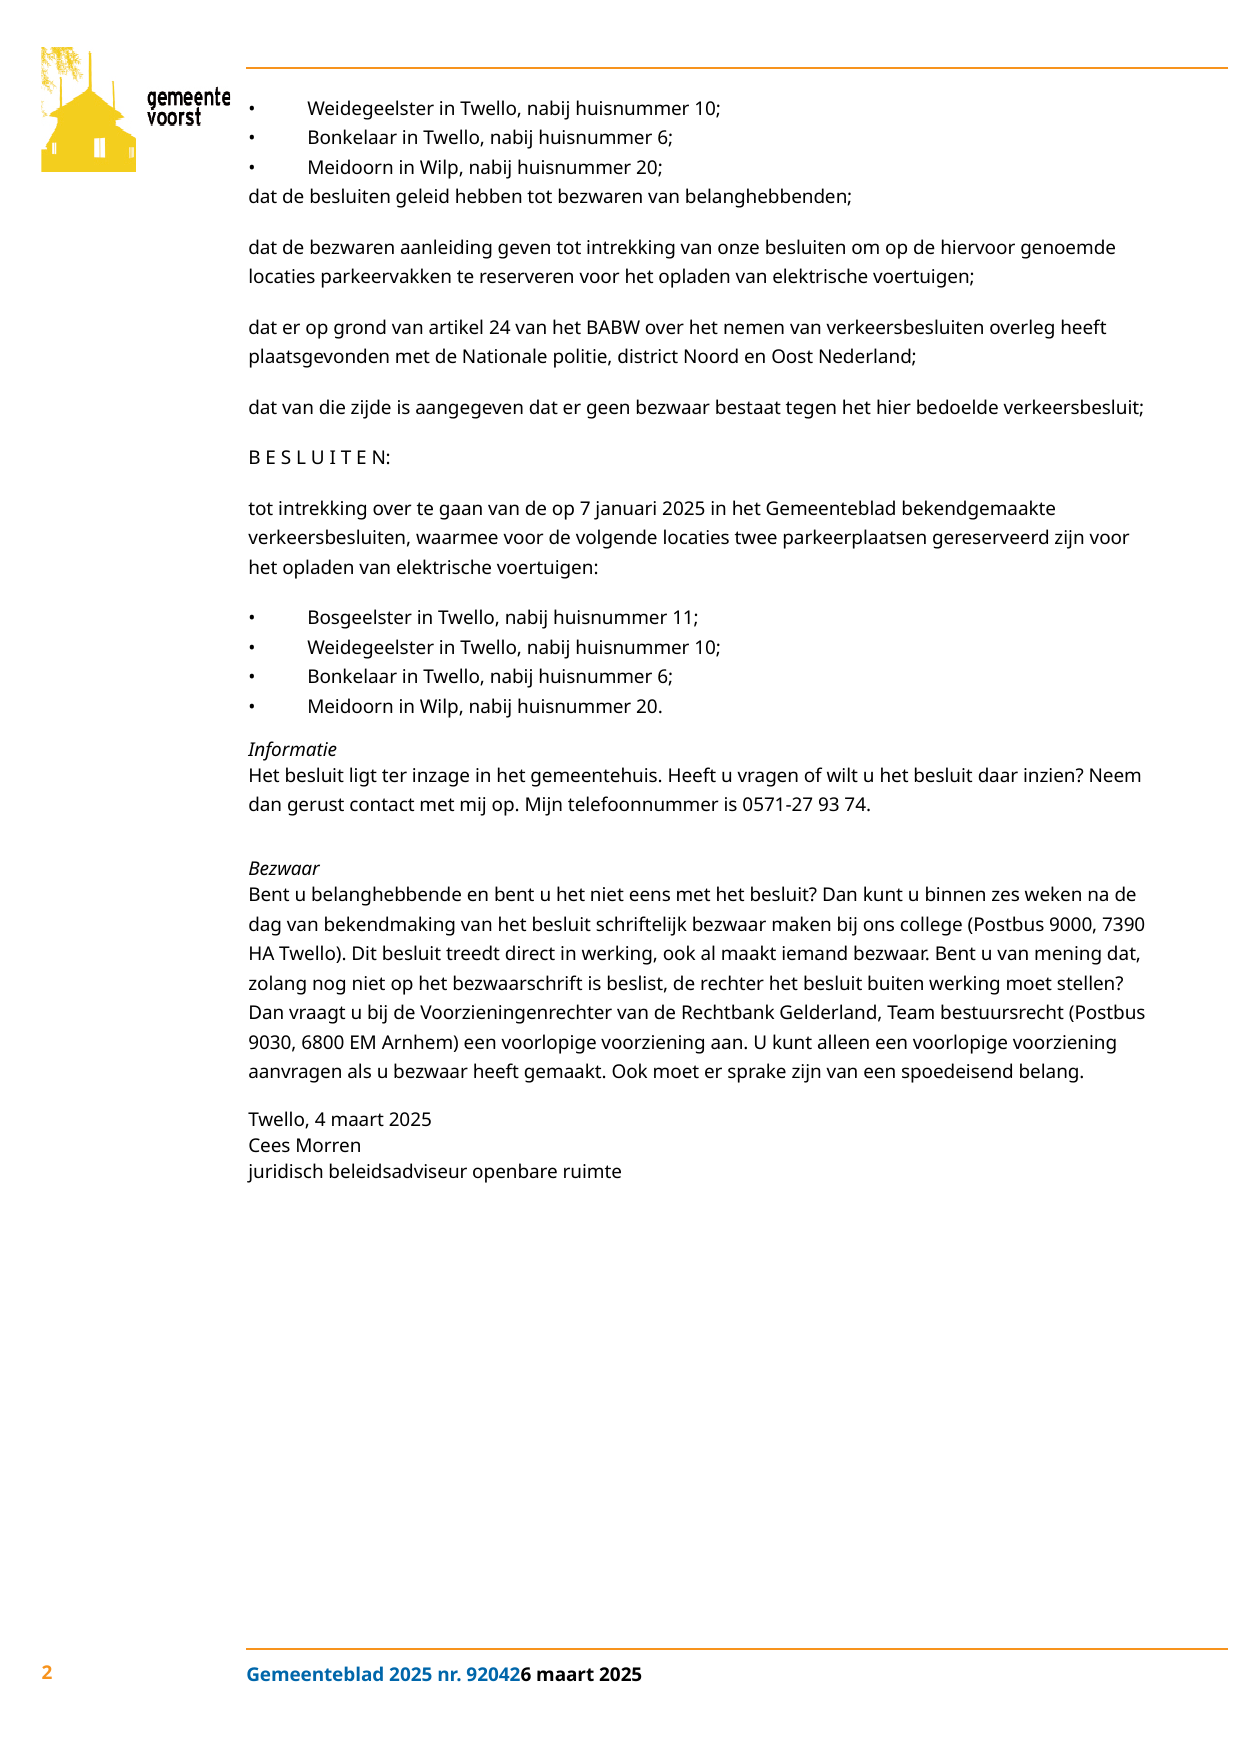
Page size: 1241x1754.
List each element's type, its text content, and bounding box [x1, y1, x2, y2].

list Meidoorn in Wilp, nabij huisnummer 20; [248, 154, 1152, 180]
text juridisch beleidsadviseur openbare ruimte [248, 1158, 1152, 1184]
list Meidoorn in Wilp, nabij huisnummer 20. [248, 693, 1152, 719]
text Bezwaar [248, 856, 1152, 881]
picture [41, 47, 231, 172]
text Cees Morren [248, 1132, 1152, 1158]
list Bonkelaar in Twello, nabij huisnummer 6; [248, 124, 1152, 150]
text B E S L U I T E N: [248, 444, 1152, 470]
text dat de bezwaren aanleiding geven tot intrekking van onze besluiten om op de hiervoor genoemde locaties parkeervakken te reserveren voor het opladen van elektrische voertuigen; [248, 234, 1152, 289]
text Informatie [248, 736, 1152, 762]
text Bent u belanghebbende en bent u het niet eens met het besluit? Dan kunt u binnen zes weken na de dag van bekendmaking van het besluit schriftelijk bezwaar maken bij ons college (Postbus 9000, 7390 HA Twello). Dit besluit treedt direct in werking, ook al maakt iemand bezwaar. Bent u van mening dat, zolang nog niet op het bezwaarschrift is beslist, de rechter het besluit buiten werking moet stellen? Dan vraagt u bij de Voorzieningenrechter van de Rechtbank Gelderland, Team bestuursrecht (Postbus 9030, 6800 EM Arnhem) een voorlopige voorziening aan. U kunt alleen een voorlopige voorziening aanvragen als u bezwaar heeft gemaakt. Ook moet er sprake zijn van een spoedeisend belang. [248, 881, 1152, 1084]
text dat van die zijde is aangegeven dat er geen bezwaar bestaat tegen het hier bedoelde verkeersbesluit; [248, 394, 1152, 420]
list Weidegeelster in Twello, nabij huisnummer 10; [248, 634, 1152, 660]
list Bonkelaar in Twello, nabij huisnummer 6; [248, 663, 1152, 689]
text dat er op grond van artikel 24 van het BABW over het nemen van verkeersbesluiten overleg heeft plaatsgevonden met de Nationale politie, district Noord en Oost Nederland; [248, 314, 1152, 369]
list Weidegeelster in Twello, nabij huisnummer 10; [248, 95, 1152, 121]
text Het besluit ligt ter inzage in het gemeentehuis. Heeft u vragen of wilt u het besluit daar inzien? Neem dan gerust contact met mij op. Mijn telefoonnummer is 0571-27 93 74. [248, 762, 1152, 817]
list Bosgeelster in Twello, nabij huisnummer 11; [248, 604, 1152, 630]
text tot intrekking over te gaan van de op 7 januari 2025 in het Gemeenteblad bekendgemaakte verkeersbesluiten, waarmee voor de volgende locaties twee parkeerplaatsen gereserveerd zijn voor het opladen van elektrische voertuigen: [248, 495, 1152, 580]
text dat de besluiten geleid hebben tot bezwaren van belanghebbenden; [248, 183, 1152, 209]
text Twello, 4 maart 2025 [248, 1107, 1152, 1132]
